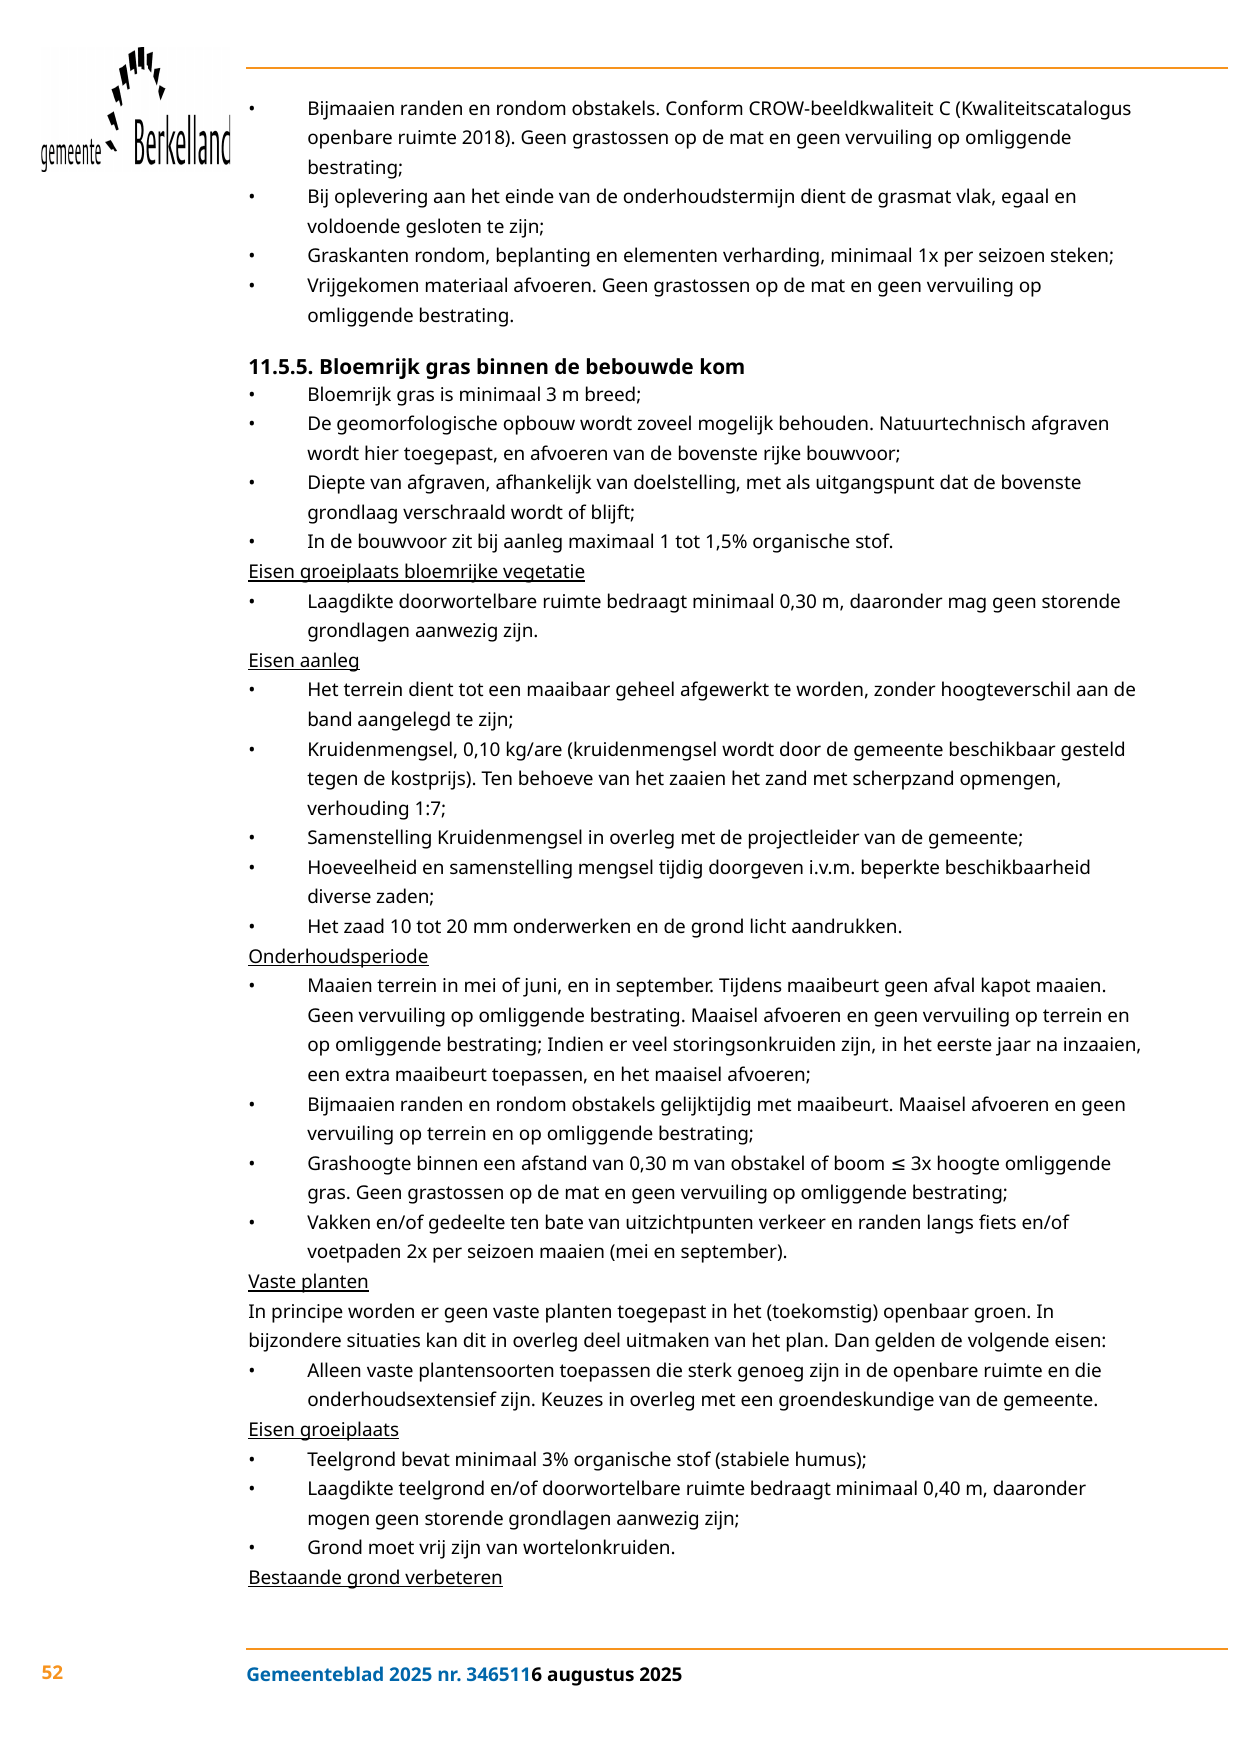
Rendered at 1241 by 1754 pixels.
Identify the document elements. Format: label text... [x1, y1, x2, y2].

list Bijmaaien randen en rondom obstakels gelijktijdig met maaibeurt. Maaisel afvoeren en geen vervuiling op terrein en op omliggende bestrating; [248, 1091, 1152, 1146]
text Eisen aanleg [248, 647, 1152, 673]
list Maaien terrein in mei of juni, en in september. Tijdens maaibeurt geen afval kapot maaien. Geen vervuiling op omliggende bestrating. Maaisel afvoeren en geen vervuiling op terrein en op omliggende bestrating; Indien er veel storingsonkruiden zijn, in het eerste jaar na inzaaien, een extra maaibeurt toepassen, en het maaisel afvoeren; [248, 972, 1152, 1087]
list Vrijgekomen materiaal afvoeren. Geen grastossen op de mat en geen vervuiling op omliggende bestrating. [248, 272, 1152, 328]
list Bijmaaien randen en rondom obstakels. Conform CROW-beeldkwaliteit C (Kwaliteitscatalogus openbare ruimte 2018). Geen grastossen op de mat en geen vervuiling op omliggende bestrating; [248, 95, 1152, 180]
picture [41, 47, 231, 172]
text Vaste planten [248, 1268, 1152, 1294]
list De geomorfologische opbouw wordt zoveel mogelijk behouden. Natuurtechnisch afgraven wordt hier toegepast, en afvoeren van de bovenste rijke bouwvoor; [248, 410, 1152, 466]
list Hoeveelheid en samenstelling mengsel tijdig doorgeven i.v.m. beperkte beschikbaarheid diverse zaden; [248, 854, 1152, 909]
list Diepte van afgraven, afhankelijk van doelstelling, met als uitgangspunt dat de bovenste grondlaag verschraald wordt of blijft; [248, 469, 1152, 525]
text Bestaande grond verbeteren [248, 1564, 1152, 1590]
list In de bouwvoor zit bij aanleg maximaal 1 tot 1,5% organische stof. [248, 529, 1152, 554]
list Kruidenmengsel, 0,10 kg/are (kruidenmengsel wordt door de gemeente beschikbaar gesteld tegen de kostprijs). Ten behoeve van het zaaien het zand met scherpzand opmengen, verhouding 1:7; [248, 736, 1152, 821]
list Het terrein dient tot een maaibaar geheel afgewerkt te worden, zonder hoogteverschil aan de band aangelegd te zijn; [248, 677, 1152, 732]
list Bloemrijk gras is minimaal 3 m breed; [248, 381, 1152, 406]
list Samenstelling Kruidenmengsel in overleg met de projectleider van de gemeente; [248, 824, 1152, 850]
list Grond moet vrij zijn van wortelonkruiden. [248, 1534, 1152, 1560]
list Vakken en/of gedeelte ten bate van uitzichtpunten verkeer en randen langs fiets en/of voetpaden 2x per seizoen maaien (mei en september). [248, 1209, 1152, 1264]
list Het zaad 10 tot 20 mm onderwerken en de grond licht aandrukken. [248, 913, 1152, 939]
text 11.5.5. Bloemrijk gras binnen de bebouwde kom [248, 352, 1152, 381]
list Laagdikte doorwortelbare ruimte bedraagt minimaal 0,30 m, daaronder mag geen storende grondlagen aanwezig zijn. [248, 588, 1152, 643]
text Eisen groeiplaats bloemrijke vegetatie [248, 558, 1152, 584]
text In principe worden er geen vaste planten toegepast in het (toekomstig) openbaar groen. In bijzondere situaties kan dit in overleg deel uitmaken van het plan. Dan gelden de volgende eisen: [248, 1298, 1152, 1353]
list Alleen vaste plantensoorten toepassen die sterk genoeg zijn in de openbare ruimte en die onderhoudsextensief zijn. Keuzes in overleg met een groendeskundige van de gemeente. [248, 1357, 1152, 1412]
list Grashoogte binnen een afstand van 0,30 m van obstakel of boom ≤ 3x hoogte omliggende gras. Geen grastossen op de mat en geen vervuiling op omliggende bestrating; [248, 1150, 1152, 1205]
text Eisen groeiplaats [248, 1416, 1152, 1442]
text Onderhoudsperiode [248, 943, 1152, 968]
list Laagdikte teelgrond en/of doorwortelbare ruimte bedraagt minimaal 0,40 m, daaronder mogen geen storende grondlagen aanwezig zijn; [248, 1475, 1152, 1531]
list Teelgrond bevat minimaal 3% organische stof (stabiele humus); [248, 1446, 1152, 1471]
list Graskanten rondom, beplanting en elementen verharding, minimaal 1x per seizoen steken; [248, 243, 1152, 268]
list Bij oplevering aan het einde van de onderhoudstermijn dient de grasmat vlak, egaal en voldoende gesloten te zijn; [248, 183, 1152, 239]
